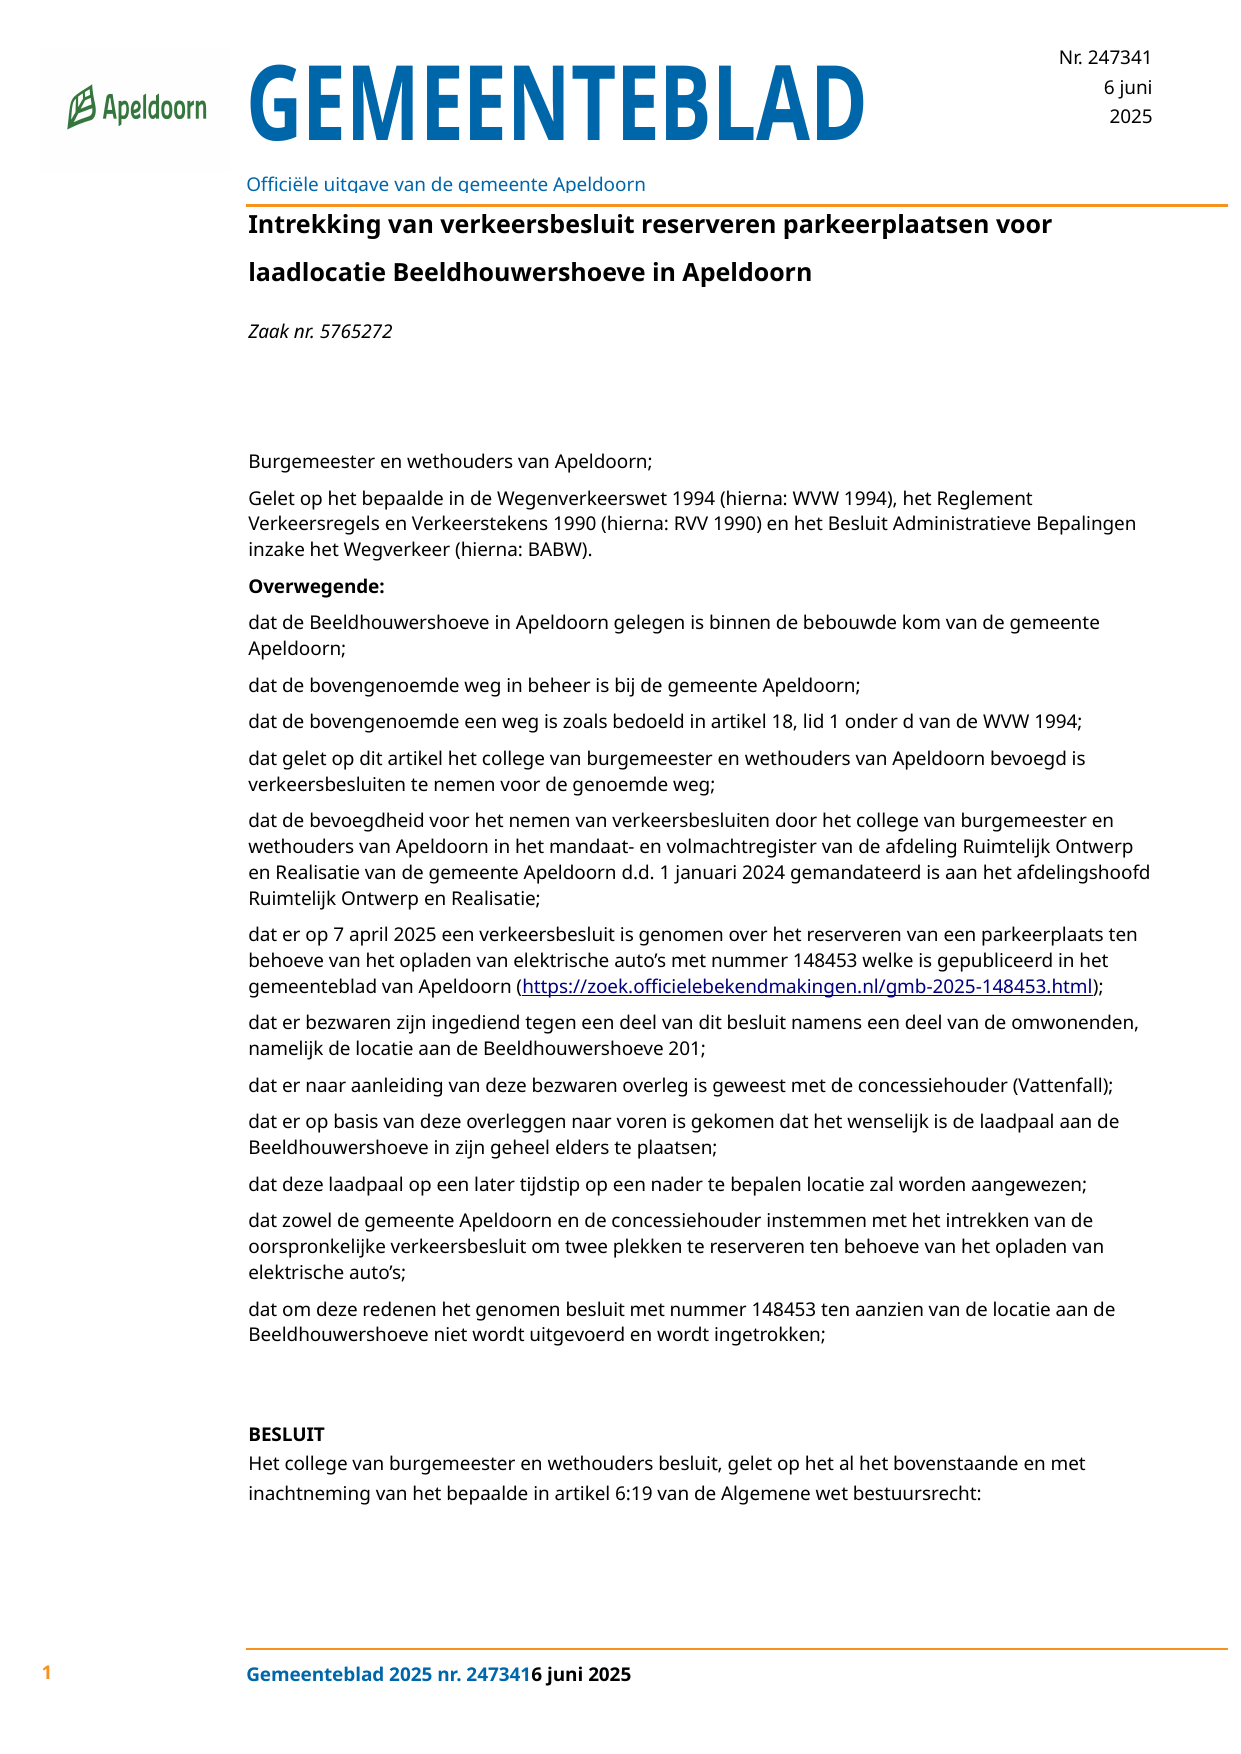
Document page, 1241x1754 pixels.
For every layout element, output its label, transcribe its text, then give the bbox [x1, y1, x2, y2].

text Intrekking van verkeersbesluit reserveren parkeerplaatsen voor laadlocatie Beeldhouwershoeve in Apeldoorn [248, 207, 1152, 288]
text dat er op 7 april 2025 een verkeersbesluit is genomen over het reserveren van een parkeerplaats ten behoeve van het opladen van elektrische auto’s met nummer 148453 welke is gepubliceerd in het gemeenteblad van Apeldoorn (https://zoek.officielebekendmakingen.nl/gmb-2025-148453.html); [248, 921, 1152, 999]
text Overwegende: [248, 573, 1152, 598]
text Burgemeester en wethouders van Apeldoorn; [248, 448, 1152, 474]
text dat gelet op dit artikel het college van burgemeester en wethouders van Apeldoorn bevoegd is verkeersbesluiten te nemen voor de genoemde weg; [248, 745, 1152, 797]
text dat de bevoegdheid voor het nemen van verkeersbesluiten door het college van burgemeester en wethouders van Apeldoorn in het mandaat- en volmachtregister van de afdeling Ruimtelijk Ontwerp en Realisatie van de gemeente Apeldoorn d.d. 1 januari 2024 gemandateerd is aan het afdelingshoofd Ruimtelijk Ontwerp en Realisatie; [248, 808, 1152, 911]
text dat om deze redenen het genomen besluit met nummer 148453 ten aanzien van de locatie aan de Beeldhouwershoeve niet wordt uitgevoerd en wordt ingetrokken; [248, 1296, 1152, 1347]
text dat de Beeldhouwershoeve in Apeldoorn gelegen is binnen de bebouwde kom van de gemeente Apeldoorn; [248, 609, 1152, 661]
text BESLUIT [248, 1421, 1152, 1447]
text dat er bezwaren zijn ingediend tegen een deel van dit besluit namens een deel van de omwonenden, namelijk de locatie aan de Beeldhouwershoeve 201; [248, 1009, 1152, 1061]
text dat de bovengenoemde een weg is zoals bedoeld in artikel 18, lid 1 onder d van de WVW 1994; [248, 708, 1152, 734]
text Zaak nr. 5765272 [248, 318, 1152, 344]
text Het college van burgemeester en wethouders besluit, gelet op het al het bovenstaande en met inachtneming van het bepaalde in artikel 6:19 van de Algemene wet bestuursrecht: [248, 1451, 1152, 1506]
text Gelet op het bepaalde in de Wegenverkeerswet 1994 (hierna: WVW 1994), het Reglement Verkeersregels en Verkeerstekens 1990 (hierna: RVV 1990) en het Besluit Administratieve Bepalingen inzake het Wegverkeer (hierna: BABW). [248, 485, 1152, 562]
picture [41, 47, 231, 172]
text dat er naar aanleiding van deze bezwaren overleg is geweest met de concessiehouder (Vattenfall); [248, 1072, 1152, 1098]
text dat er op basis van deze overleggen naar voren is gekomen dat het wenselijk is de laadpaal aan de Beeldhouwershoeve in zijn geheel elders te plaatsen; [248, 1109, 1152, 1160]
text dat deze laadpaal op een later tijdstip op een nader te bepalen locatie zal worden aangewezen; [248, 1171, 1152, 1197]
text dat zowel de gemeente Apeldoorn en de concessiehouder instemmen met het intrekken van de oorspronkelijke verkeersbesluit om twee plekken te reserveren ten behoeve van het opladen van elektrische auto’s; [248, 1208, 1152, 1285]
text dat de bovengenoemde weg in beheer is bij de gemeente Apeldoorn; [248, 672, 1152, 698]
